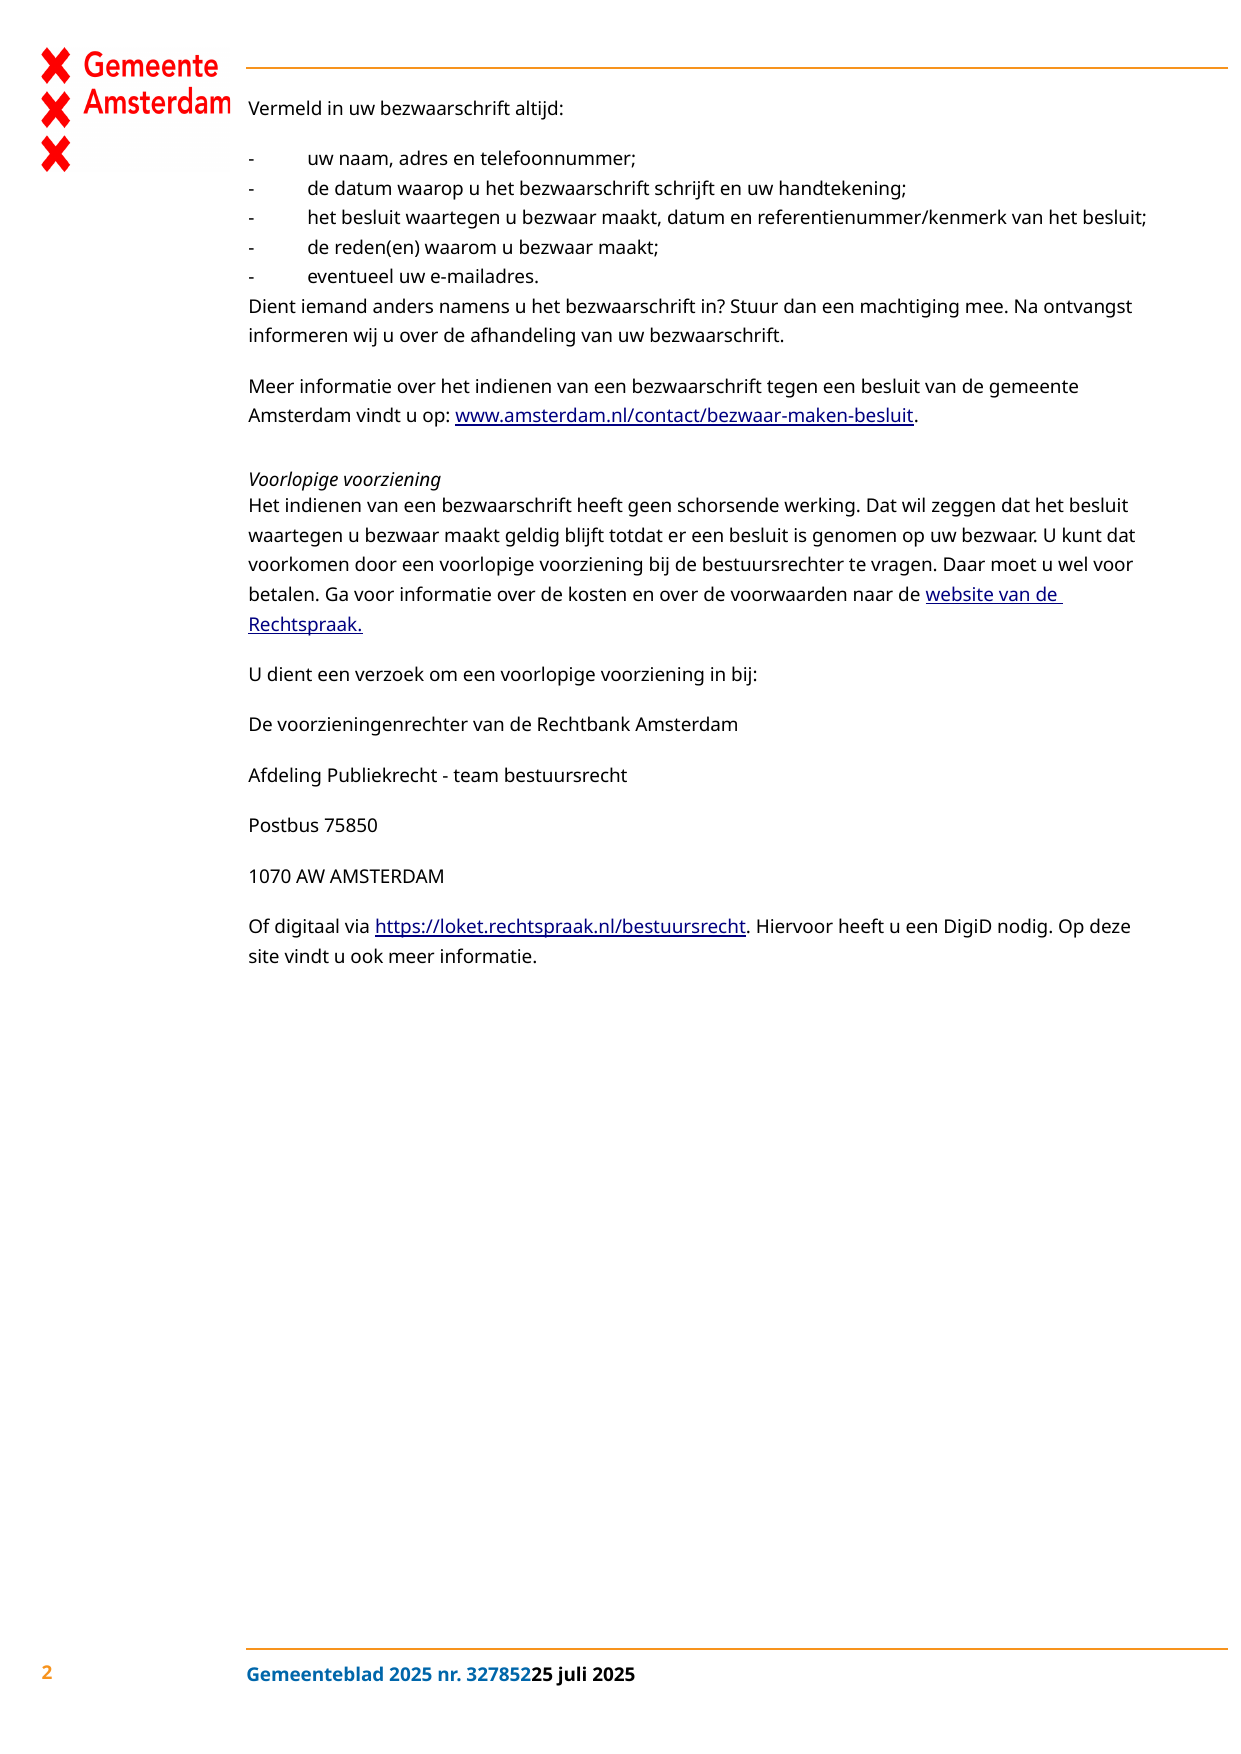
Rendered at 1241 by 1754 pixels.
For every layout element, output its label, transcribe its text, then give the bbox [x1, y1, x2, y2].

text Meer informatie over het indienen van een bezwaarschrift tegen een besluit van de gemeente Amsterdam vindt u op: www.amsterdam.nl/contact/bezwaar-maken-besluit. [248, 373, 1152, 428]
text Het indienen van een bezwaarschrift heeft geen schorsende werking. Dat wil zeggen dat het besluit waartegen u bezwaar maakt geldig blijft totdat er een besluit is genomen op uw bezwaar. U kunt dat voorkomen door een voorlopige voorziening bij de bestuursrechter te vragen. Daar moet u wel voor betalen. Ga voor informatie over de kosten en over de voorwaarden naar de website van de Rechtspraak. [248, 492, 1152, 636]
list eventueel uw e-mailadres. [248, 263, 1152, 289]
list de datum waarop u het bezwaarschrift schrijft en uw handtekening; [248, 175, 1152, 201]
text Voorlopige voorziening [248, 467, 1152, 492]
list het besluit waartegen u bezwaar maakt, datum en referentienummer/kenmerk van het besluit; [248, 204, 1152, 230]
list de reden(en) waarom u bezwaar maakt; [248, 234, 1152, 260]
text Dient iemand anders namens u het bezwaarschrift in? Stuur dan een machtiging mee. Na ontvangst informeren wij u over de afhandeling van uw bezwaarschrift. [248, 293, 1152, 348]
text De voorzieningenrechter van de Rechtbank Amsterdam [248, 712, 1152, 737]
list uw naam, adres en telefoonnummer; [248, 145, 1152, 171]
picture [41, 47, 231, 172]
text U dient een verzoek om een voorlopige voorziening in bij: [248, 661, 1152, 687]
text Afdeling Publiekrecht - team bestuursrecht [248, 762, 1152, 788]
text 1070 AW AMSTERDAM [248, 863, 1152, 888]
text Of digitaal via https://loket.rechtspraak.nl/bestuursrecht. Hiervoor heeft u een DigiD nodig. Op deze site vindt u ook meer informatie. [248, 913, 1152, 968]
text Vermeld in uw bezwaarschrift altijd: [248, 95, 1152, 121]
text Postbus 75850 [248, 812, 1152, 838]
